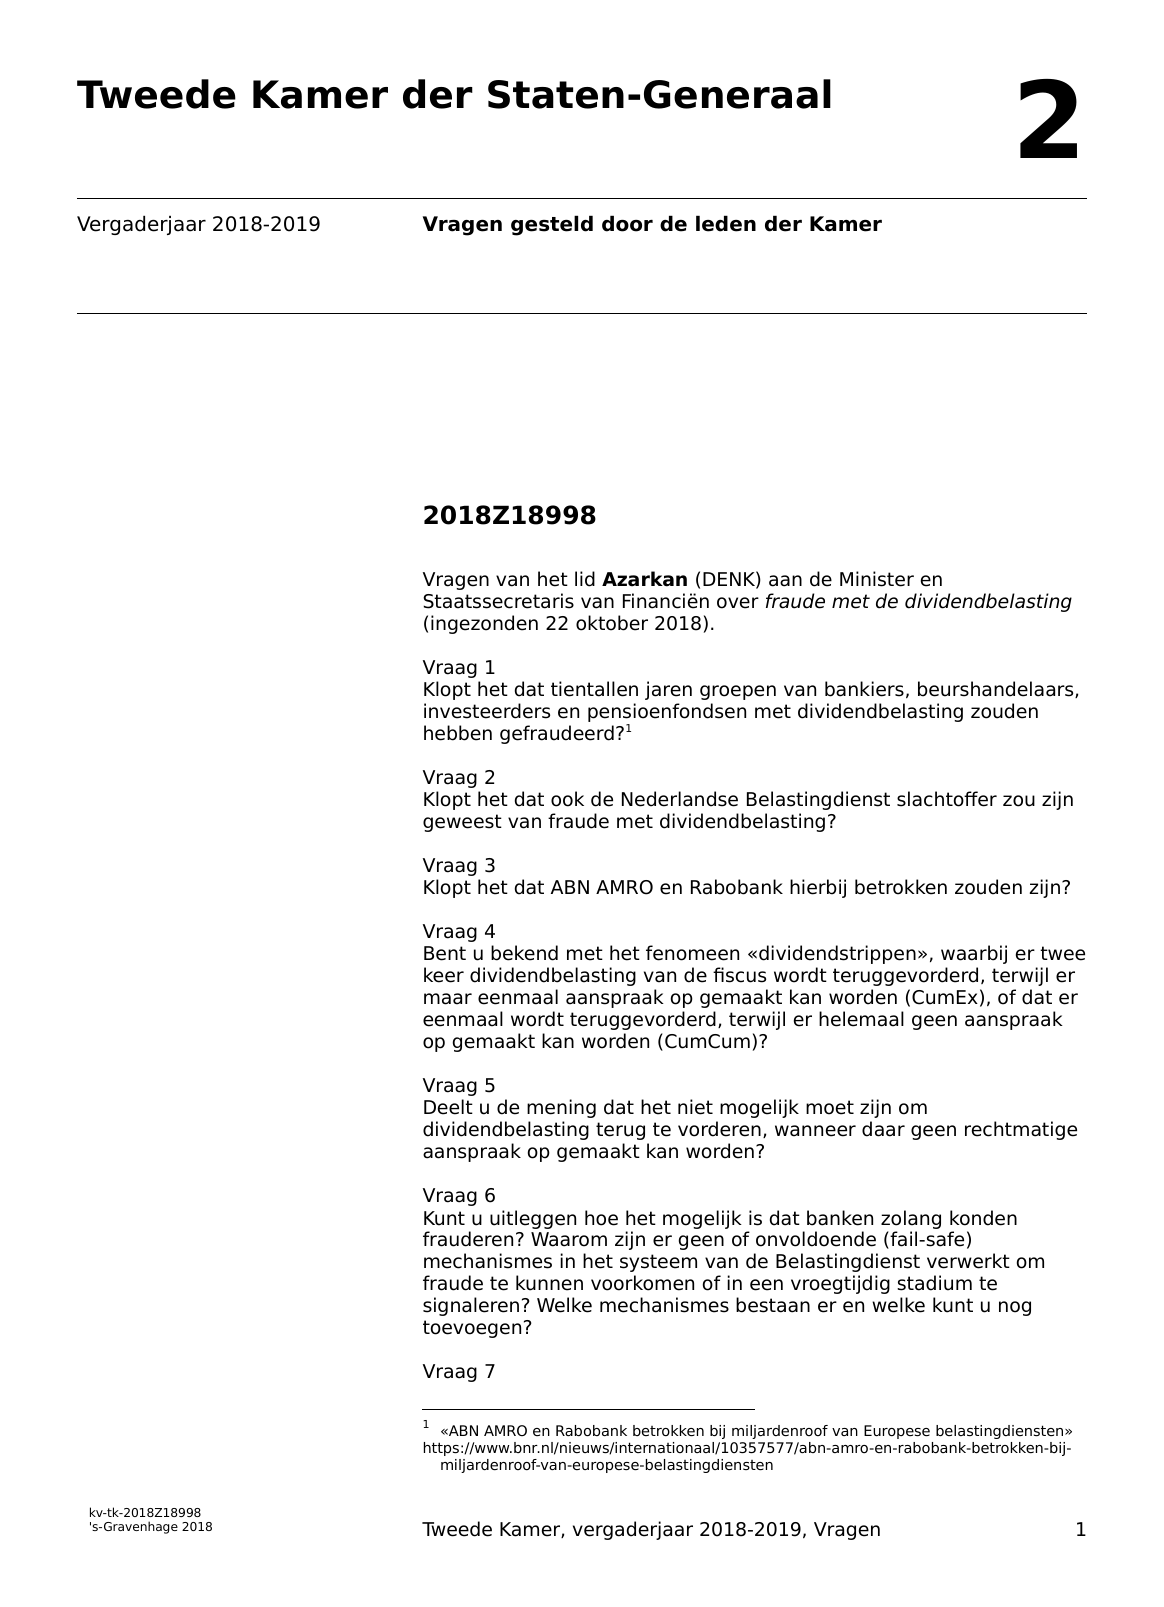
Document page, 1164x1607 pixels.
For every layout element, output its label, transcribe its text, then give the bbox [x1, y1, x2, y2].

text https://www.bnr.nl/nieuws/internationaal/10357577/abn-amro-en-rabobank-betrokken-bij-miljardenroof-van-europese-belastingdiensten [422, 1441, 1087, 1474]
text Klopt het dat ABN AMRO en Rabobank hierbij betrokken zouden zijn? [422, 877, 1087, 899]
text Vraag 3 [422, 855, 1087, 877]
text Vragen van het lid Azarkan (DENK) aan de Minister en Staatssecretaris van Financiën over fraude met de dividendbelasting (ingezonden 22 oktober 2018). [422, 569, 1087, 635]
text 2018Z18998 [422, 501, 1087, 531]
table_header 2 [886, 59, 1087, 198]
table_cell Vragen gesteld door de leden der Kamer [422, 199, 1087, 313]
table_cell Vergaderjaar 2018-2019 [77, 199, 422, 313]
text Deelt u de mening dat het niet mogelijk moet zijn om dividendbelasting terug te vorderen, wanneer daar geen rechtmatige aanspraak op gemaakt kan worden? [422, 1097, 1087, 1163]
text kv-tk-2018Z18998 [88, 1506, 323, 1520]
text Vraag 5 [422, 1075, 1087, 1097]
text Vraag 7 [422, 1361, 1087, 1383]
text Klopt het dat tientallen jaren groepen van bankiers, beurshandelaars, investeerders en pensioenfondsen met dividendbelasting zouden hebben gefraudeerd? [422, 679, 1087, 745]
text Vraag 4 [422, 921, 1087, 943]
text Vraag 6 [422, 1185, 1087, 1207]
text Vraag 2 [422, 767, 1087, 789]
text Bent u bekend met het fenomeen «dividendstrippen», waarbij er twee keer dividendbelasting van de fiscus wordt teruggevorderd, terwijl er maar eenmaal aanspraak op gemaakt kan worden (CumEx), of dat er eenmaal wordt teruggevorderd, terwijl er helemaal geen aanspraak op gemaakt kan worden (CumCum)? [422, 943, 1087, 1053]
text Kunt u uitleggen hoe het mogelijk is dat banken zolang konden frauderen? Waarom zijn er geen of onvoldoende (fail-safe) mechanismes in het systeem van de Belastingdienst verwerkt om fraude te kunnen voorkomen of in een vroegtijdig stadium te signaleren? Welke mechanismes bestaan er en welke kunt u nog toevoegen? [422, 1207, 1087, 1339]
text 's-Gravenhage 2018 [88, 1520, 323, 1534]
text Klopt het dat ook de Nederlandse Belastingdienst slachtoffer zou zijn geweest van fraude met dividendbelasting? [422, 789, 1087, 833]
table_header Tweede Kamer der Staten-Generaal [77, 59, 886, 198]
text «ABN AMRO en Rabobank betrokken bij miljardenroof van Europese belastingdiensten» [422, 1418, 1087, 1441]
text Vraag 1 [422, 657, 1087, 679]
